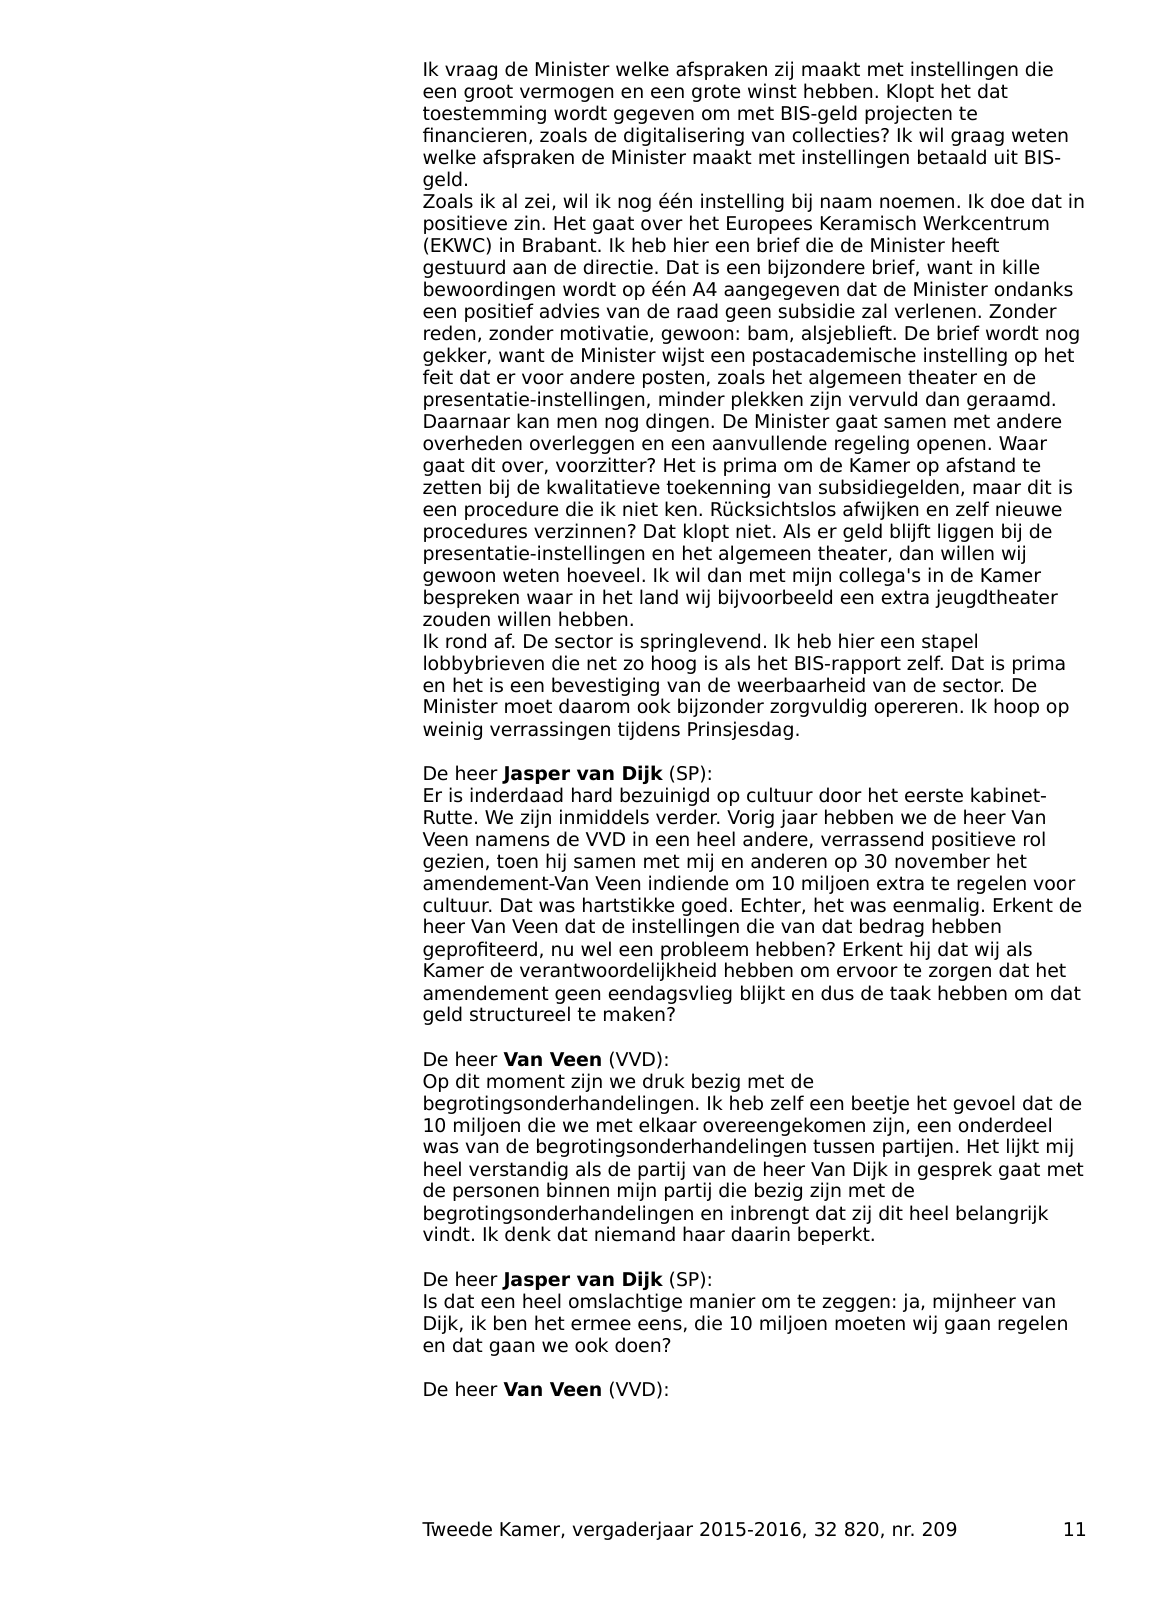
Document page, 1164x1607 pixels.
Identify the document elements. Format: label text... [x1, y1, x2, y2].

text De heer Van Veen (VVD): [422, 1048, 1087, 1071]
text Er is inderdaad hard bezuinigd op cultuur door het eerste kabinet-Rutte. We zijn inmiddels verder. Vorig jaar hebben we de heer Van Veen namens de VVD in een heel andere, verrassend positieve rol gezien, toen hij samen met mij en anderen op 30 november het amendement-Van Veen indiende om 10 miljoen extra te regelen voor cultuur. Dat was hartstikke goed. Echter, het was eenmalig. Erkent de heer Van Veen dat de instellingen die van dat bedrag hebben geprofiteerd, nu wel een probleem hebben? Erkent hij dat wij als Kamer de verantwoordelijkheid hebben om ervoor te zorgen dat het amendement geen eendagsvlieg blijkt en dus de taak hebben om dat geld structureel te maken? [422, 784, 1087, 1026]
text De heer Jasper van Dijk (SP): [422, 763, 1087, 784]
text Is dat een heel omslachtige manier om te zeggen: ja, mijnheer van Dijk, ik ben het ermee eens, die 10 miljoen moeten wij gaan regelen en dat gaan we ook doen? [422, 1291, 1087, 1356]
text De heer Van Veen (VVD): [422, 1379, 1087, 1401]
text Zoals ik al zei, wil ik nog één instelling bij naam noemen. Ik doe dat in positieve zin. Het gaat over het Europees Keramisch Werkcentrum (EKWC) in Brabant. Ik heb hier een brief die de Minister heeft gestuurd aan de directie. Dat is een bijzondere brief, want in kille bewoordingen wordt op één A4 aangegeven dat de Minister ondanks een positief advies van de raad geen subsidie zal verlenen. Zonder reden, zonder motivatie, gewoon: bam, alsjeblieft. De brief wordt nog gekker, want de Minister wijst een postacademische instelling op het feit dat er voor andere posten, zoals het algemeen theater en de presentatie-instellingen, minder plekken zijn vervuld dan geraamd. Daarnaar kan men nog dingen. De Minister gaat samen met andere overheden overleggen en een aanvullende regeling openen. Waar gaat dit over, voorzitter? Het is prima om de Kamer op afstand te zetten bij de kwalitatieve toekenning van subsidiegelden, maar dit is een procedure die ik niet ken. Rücksichtslos afwijken en zelf nieuwe procedures verzinnen? Dat klopt niet. Als er geld blijft liggen bij de presentatie-instellingen en het algemeen theater, dan willen wij gewoon weten hoeveel. Ik wil dan met mijn collega's in de Kamer bespreken waar in het land wij bijvoorbeeld een extra jeugdtheater zouden willen hebben. [422, 191, 1087, 631]
text Ik rond af. De sector is springlevend. Ik heb hier een stapel lobbybrieven die net zo hoog is als het BIS-rapport zelf. Dat is prima en het is een bevestiging van de weerbaarheid van de sector. De Minister moet daarom ook bijzonder zorgvuldig opereren. Ik hoop op weinig verrassingen tijdens Prinsjesdag. [422, 631, 1087, 740]
text Op dit moment zijn we druk bezig met de begrotingsonderhandelingen. Ik heb zelf een beetje het gevoel dat de 10 miljoen die we met elkaar overeengekomen zijn, een onderdeel was van de begrotingsonderhandelingen tussen partijen. Het lijkt mij heel verstandig als de partij van de heer Van Dijk in gesprek gaat met de personen binnen mijn partij die bezig zijn met de begrotingsonderhandelingen en inbrengt dat zij dit heel belangrijk vindt. Ik denk dat niemand haar daarin beperkt. [422, 1071, 1087, 1246]
text Ik vraag de Minister welke afspraken zij maakt met instellingen die een groot vermogen en een grote winst hebben. Klopt het dat toestemming wordt gegeven om met BIS-geld projecten te financieren, zoals de digitalisering van collecties? Ik wil graag weten welke afspraken de Minister maakt met instellingen betaald uit BIS-geld. [422, 59, 1087, 191]
text De heer Jasper van Dijk (SP): [422, 1268, 1087, 1291]
